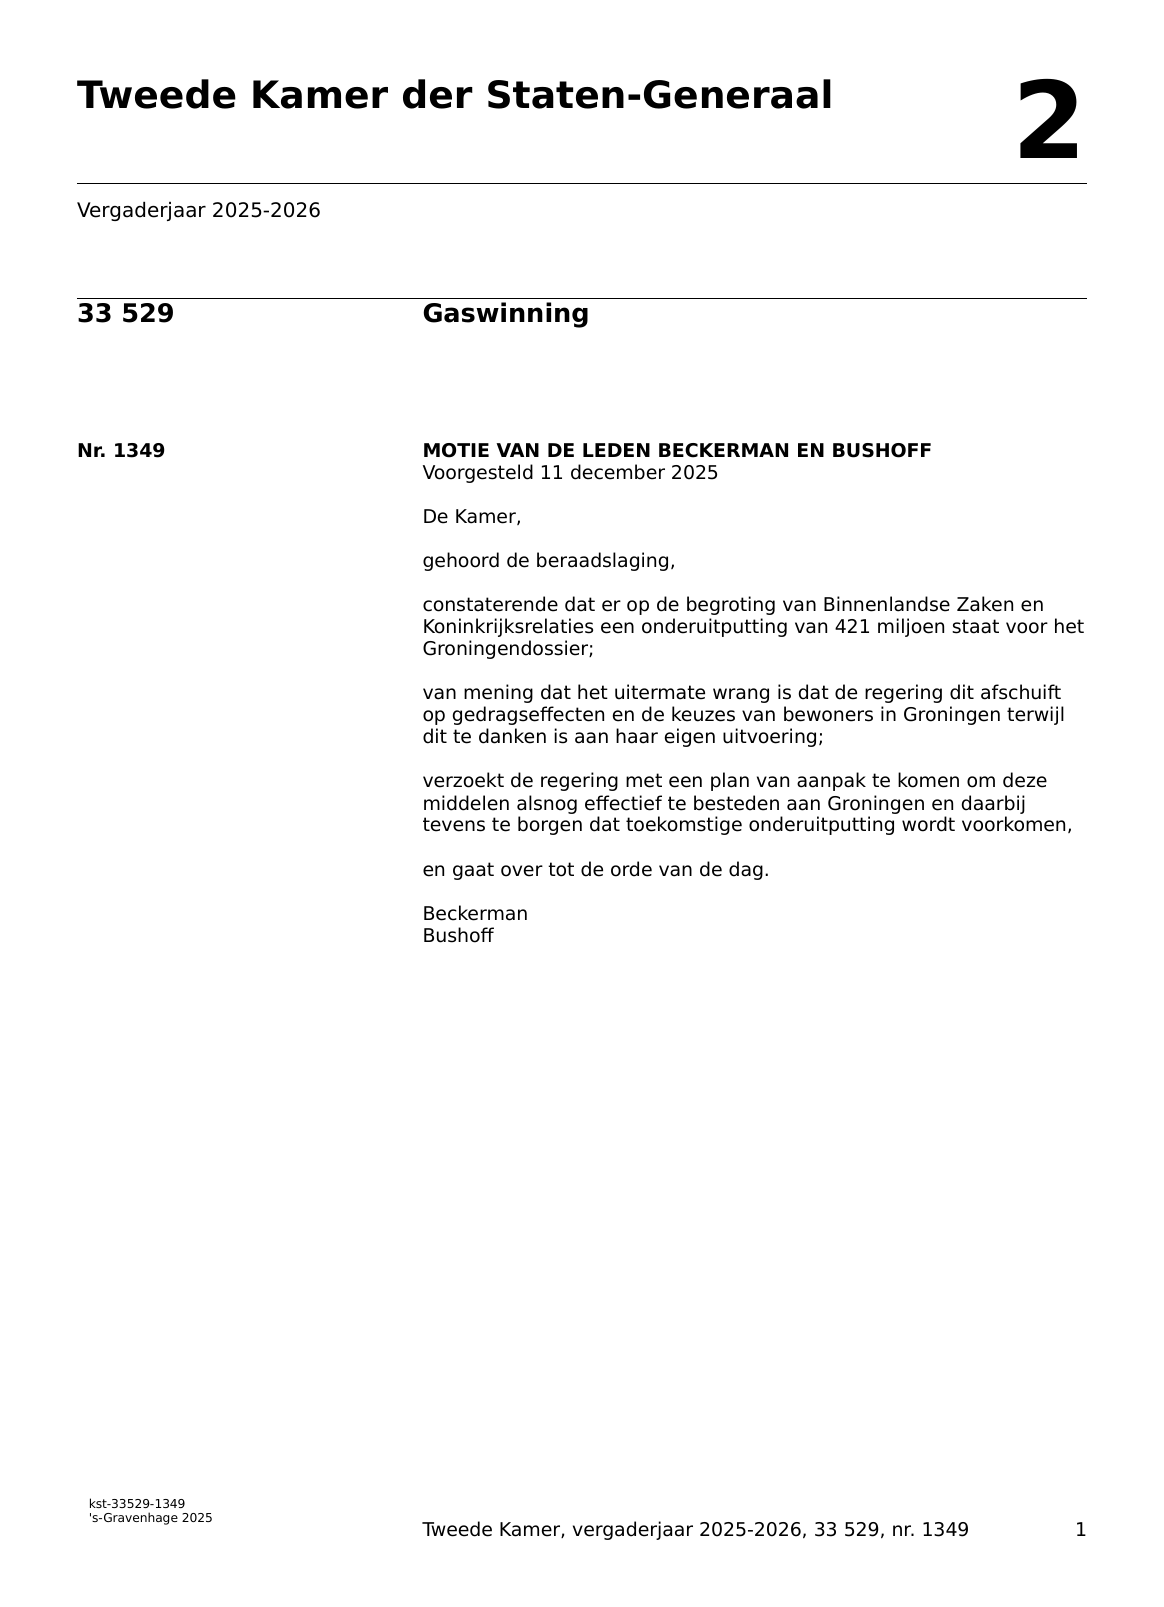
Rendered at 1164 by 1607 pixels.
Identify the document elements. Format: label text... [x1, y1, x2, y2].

subtitle Nr. 1349 MOTIE VAN DE LEDEN BECKERMAN EN BUSHOFF [77, 440, 1087, 462]
table_header Tweede Kamer der Staten-Generaal [77, 59, 886, 183]
text Voorgesteld 11 december 2025 [422, 462, 1087, 484]
text constaterende dat er op de begroting van Binnenlandse Zaken en Koninkrijksrelaties een onderuitputting van 421 miljoen staat voor het Groningendossier; [422, 594, 1087, 660]
text De Kamer, [422, 506, 1087, 528]
text van mening dat het uitermate wrang is dat de regering dit afschuift op gedragseffecten en de keuzes van bewoners in Groningen terwijl dit te danken is aan haar eigen uitvoering; [422, 682, 1087, 748]
text Bushoff [422, 925, 1087, 947]
table_cell Vergaderjaar 2025-2026 [77, 184, 1087, 298]
text en gaat over tot de orde van de dag. [422, 858, 1087, 881]
text kst-33529-1349 [88, 1497, 323, 1511]
text verzoekt de regering met een plan van aanpak te komen om deze middelen alsnog effectief te besteden aan Groningen en daarbij tevens te borgen dat toekomstige onderuitputting wordt voorkomen, [422, 770, 1087, 836]
text 's-Gravenhage 2025 [88, 1511, 323, 1525]
subtitle 33 529 Gaswinning [77, 299, 1087, 329]
text Beckerman [422, 903, 1087, 925]
text gehoord de beraadslaging, [422, 550, 1087, 572]
table_header 2 [886, 59, 1087, 183]
